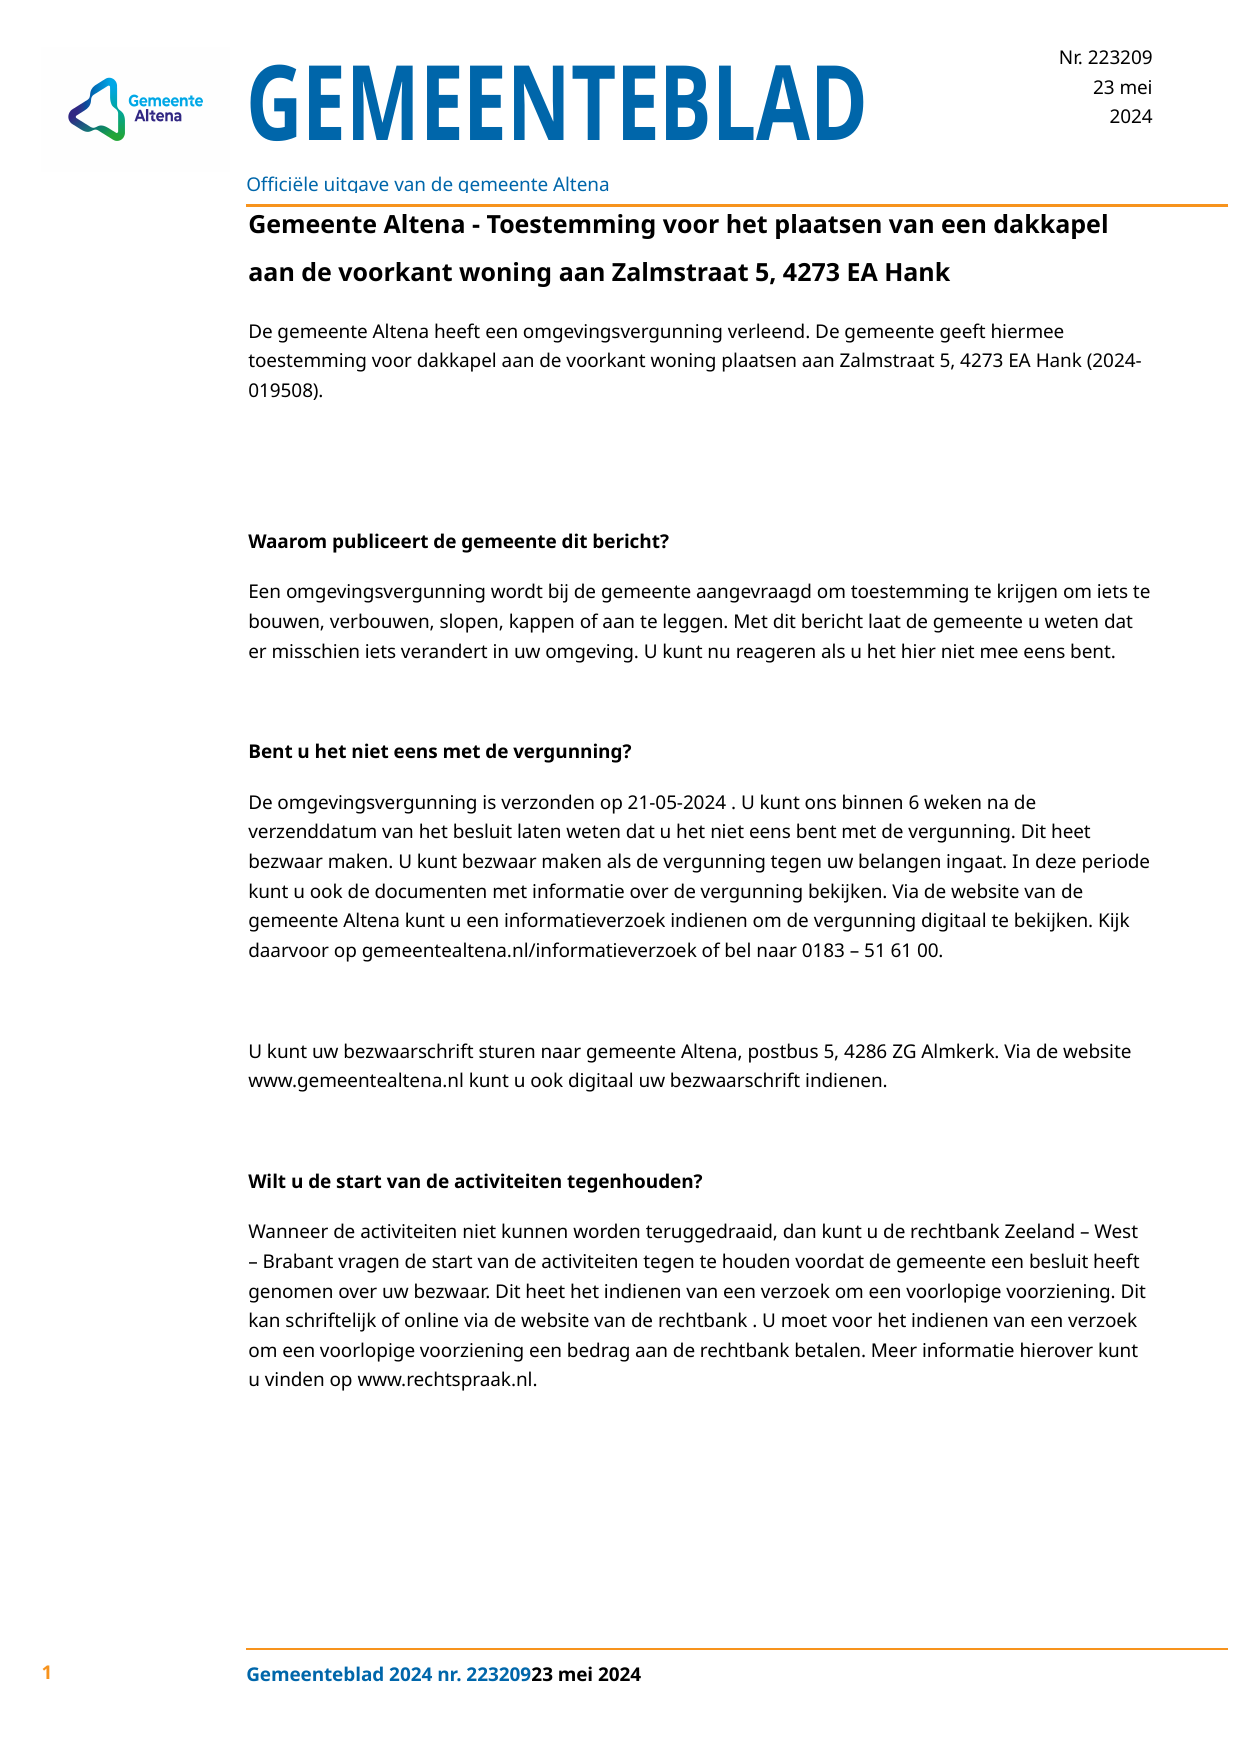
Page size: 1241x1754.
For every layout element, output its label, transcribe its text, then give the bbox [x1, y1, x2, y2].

text Bent u het niet eens met de vergunning? [248, 739, 1152, 764]
text U kunt uw bezwaarschrift sturen naar gemeente Altena, postbus 5, 4286 ZG Almkerk. Via de website www.gemeentealtena.nl kunt u ook digitaal uw bezwaarschrift indienen. [248, 1038, 1152, 1093]
text De gemeente Altena heeft een omgevingsvergunning verleend. De gemeente geeft hiermee toestemming voor dakkapel aan de voorkant woning plaatsen aan Zalmstraat 5, 4273 EA Hank (2024-019508). [248, 318, 1152, 403]
text Wanneer de activiteiten niet kunnen worden teruggedraaid, dan kunt u de rechtbank Zeeland – West – Brabant vragen de start van de activiteiten tegen te houden voordat de gemeente een besluit heeft genomen over uw bezwaar. Dit heet het indienen van een verzoek om een voorlopige voorziening. Dit kan schriftelijk of online via de website van de rechtbank . U moet voor het indienen van een verzoek om een voorlopige voorziening een bedrag aan de rechtbank betalen. Meer informatie hierover kunt u vinden op www.rechtspraak.nl. [248, 1219, 1152, 1392]
text Waarom publiceert de gemeente dit bericht? [248, 528, 1152, 554]
text Een omgevingsvergunning wordt bij de gemeente aangevraagd om toestemming te krijgen om iets te bouwen, verbouwen, slopen, kappen of aan te leggen. Met dit bericht laat de gemeente u weten dat er misschien iets verandert in uw omgeving. U kunt nu reageren als u het hier niet mee eens bent. [248, 579, 1152, 664]
text Gemeente Altena - Toestemming voor het plaatsen van een dakkapel aan de voorkant woning aan Zalmstraat 5, 4273 EA Hank [248, 207, 1152, 288]
text Wilt u de start van de activiteiten tegenhouden? [248, 1168, 1152, 1194]
text De omgevingsvergunning is verzonden op 21-05-2024 . U kunt ons binnen 6 weken na de verzenddatum van het besluit laten weten dat u het niet eens bent met de vergunning. Dit heet bezwaar maken. U kunt bezwaar maken als de vergunning tegen uw belangen ingaat. In deze periode kunt u ook de documenten met informatie over de vergunning bekijken. Via de website van de gemeente Altena kunt u een informatieverzoek indienen om de vergunning digitaal te bekijken. Kijk daarvoor op gemeentealtena.nl/informatieverzoek of bel naar 0183 – 51 61 00. [248, 789, 1152, 963]
picture [41, 47, 231, 172]
